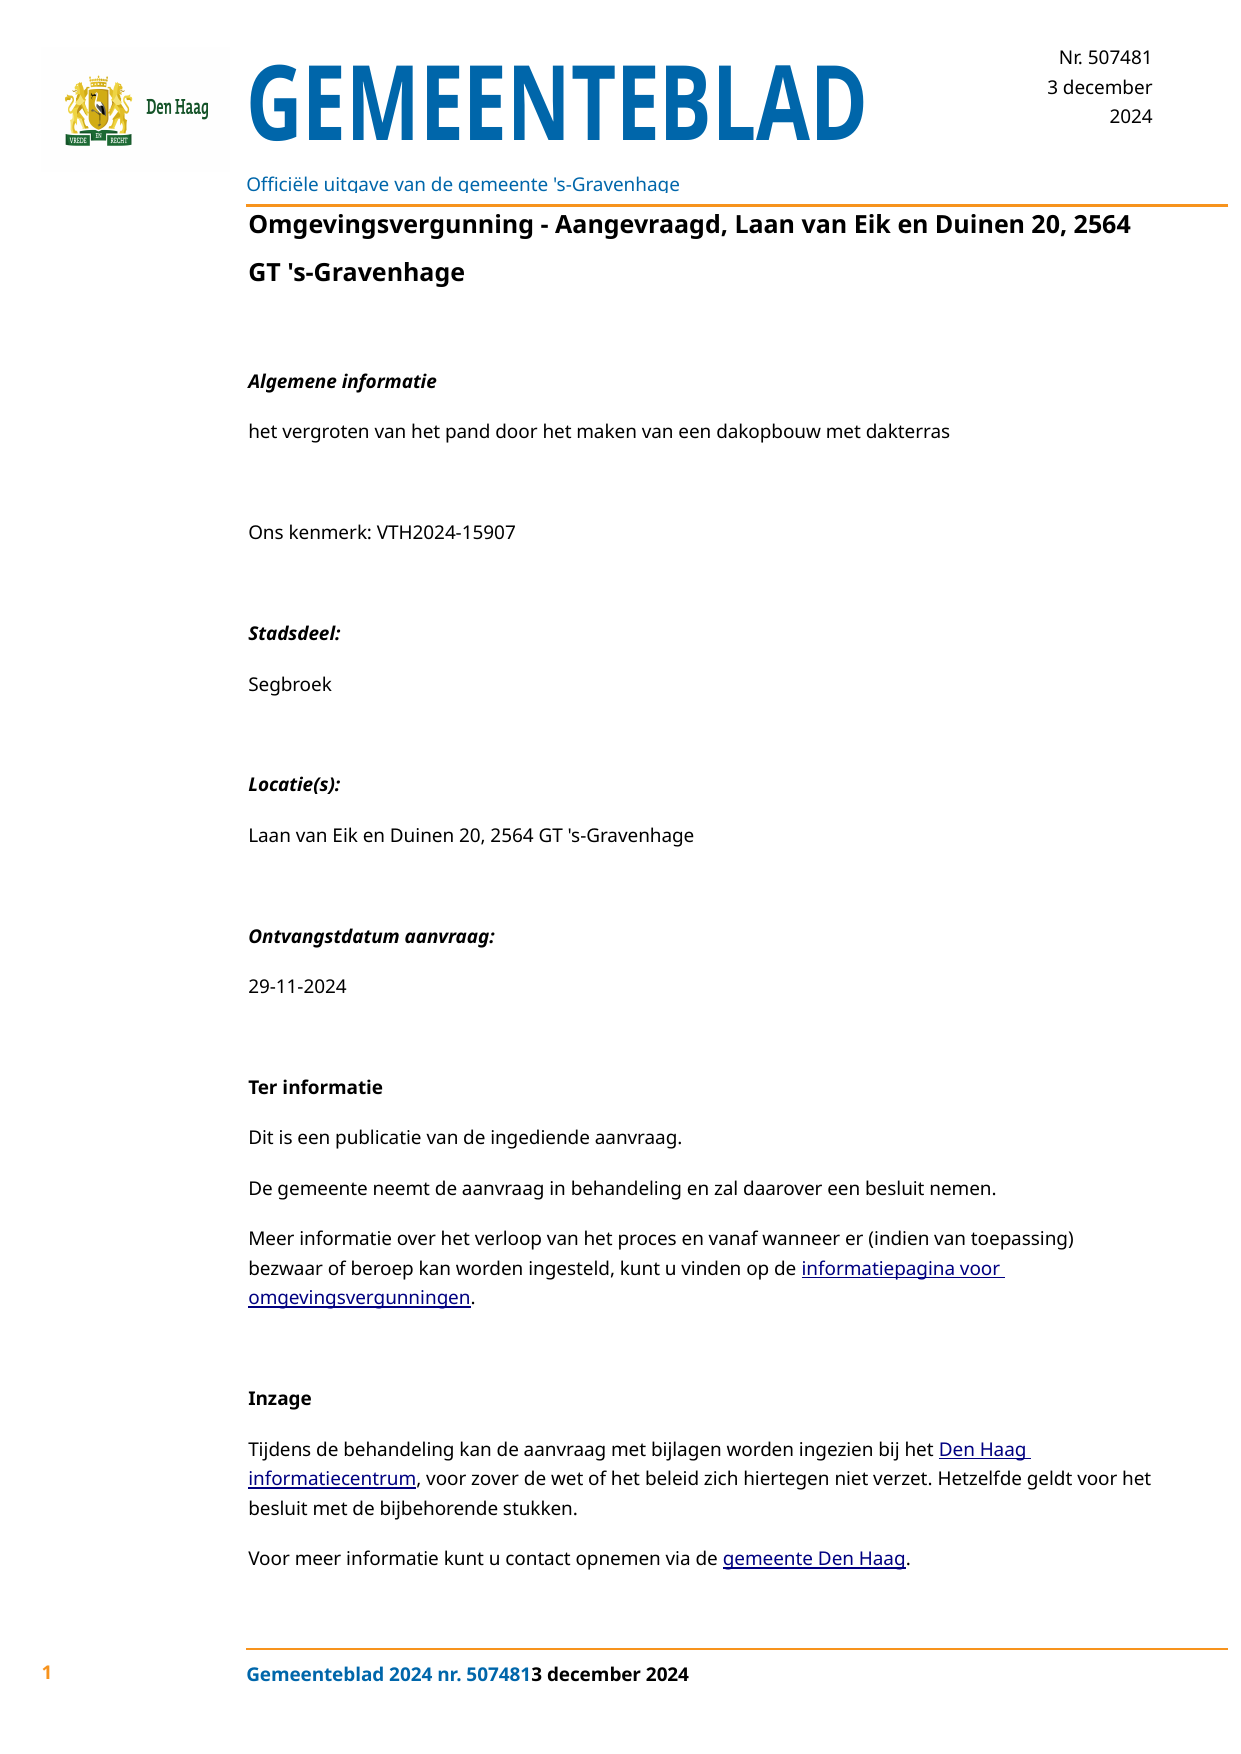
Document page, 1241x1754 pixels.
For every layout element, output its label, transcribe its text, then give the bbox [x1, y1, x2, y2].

text Dit is een publicatie van de ingediende aanvraag. [248, 1124, 1152, 1150]
text Meer informatie over het verloop van het proces en vanaf wanneer er (indien van toepassing) bezwaar of beroep kan worden ingesteld, kunt u vinden op de informatiepagina voor omgevingsvergunningen. [248, 1225, 1152, 1310]
text 29-11-2024 [248, 973, 1152, 999]
text De gemeente neemt de aanvraag in behandeling en zal daarover een besluit nemen. [248, 1175, 1152, 1201]
text Laan van Eik en Duinen 20, 2564 GT 's-Gravenhage [248, 822, 1152, 848]
text Omgevingsvergunning - Aangevraagd, Laan van Eik en Duinen 20, 2564 GT 's-Gravenhage [248, 207, 1152, 288]
text Ter informatie [248, 1074, 1152, 1100]
text Segbroek [248, 671, 1152, 697]
text Algemene informatie [248, 368, 1152, 394]
text Stadsdeel: [248, 620, 1152, 646]
text het vergroten van het pand door het maken van een dakopbouw met dakterras [248, 419, 1152, 444]
text Ontvangstdatum aanvraag: [248, 923, 1152, 949]
picture [41, 47, 231, 172]
text Locatie(s): [248, 772, 1152, 797]
text Ons kenmerk: VTH2024-15907 [248, 519, 1152, 545]
text Tijdens de behandeling kan de aanvraag met bijlagen worden ingezien bij het Den Haag informatiecentrum, voor zover de wet of het beleid zich hiertegen niet verzet. Hetzelfde geldt voor het besluit met de bijbehorende stukken. [248, 1436, 1152, 1521]
text Voor meer informatie kunt u contact opnemen via de gemeente Den Haag. [248, 1545, 1152, 1571]
text Inzage [248, 1385, 1152, 1411]
